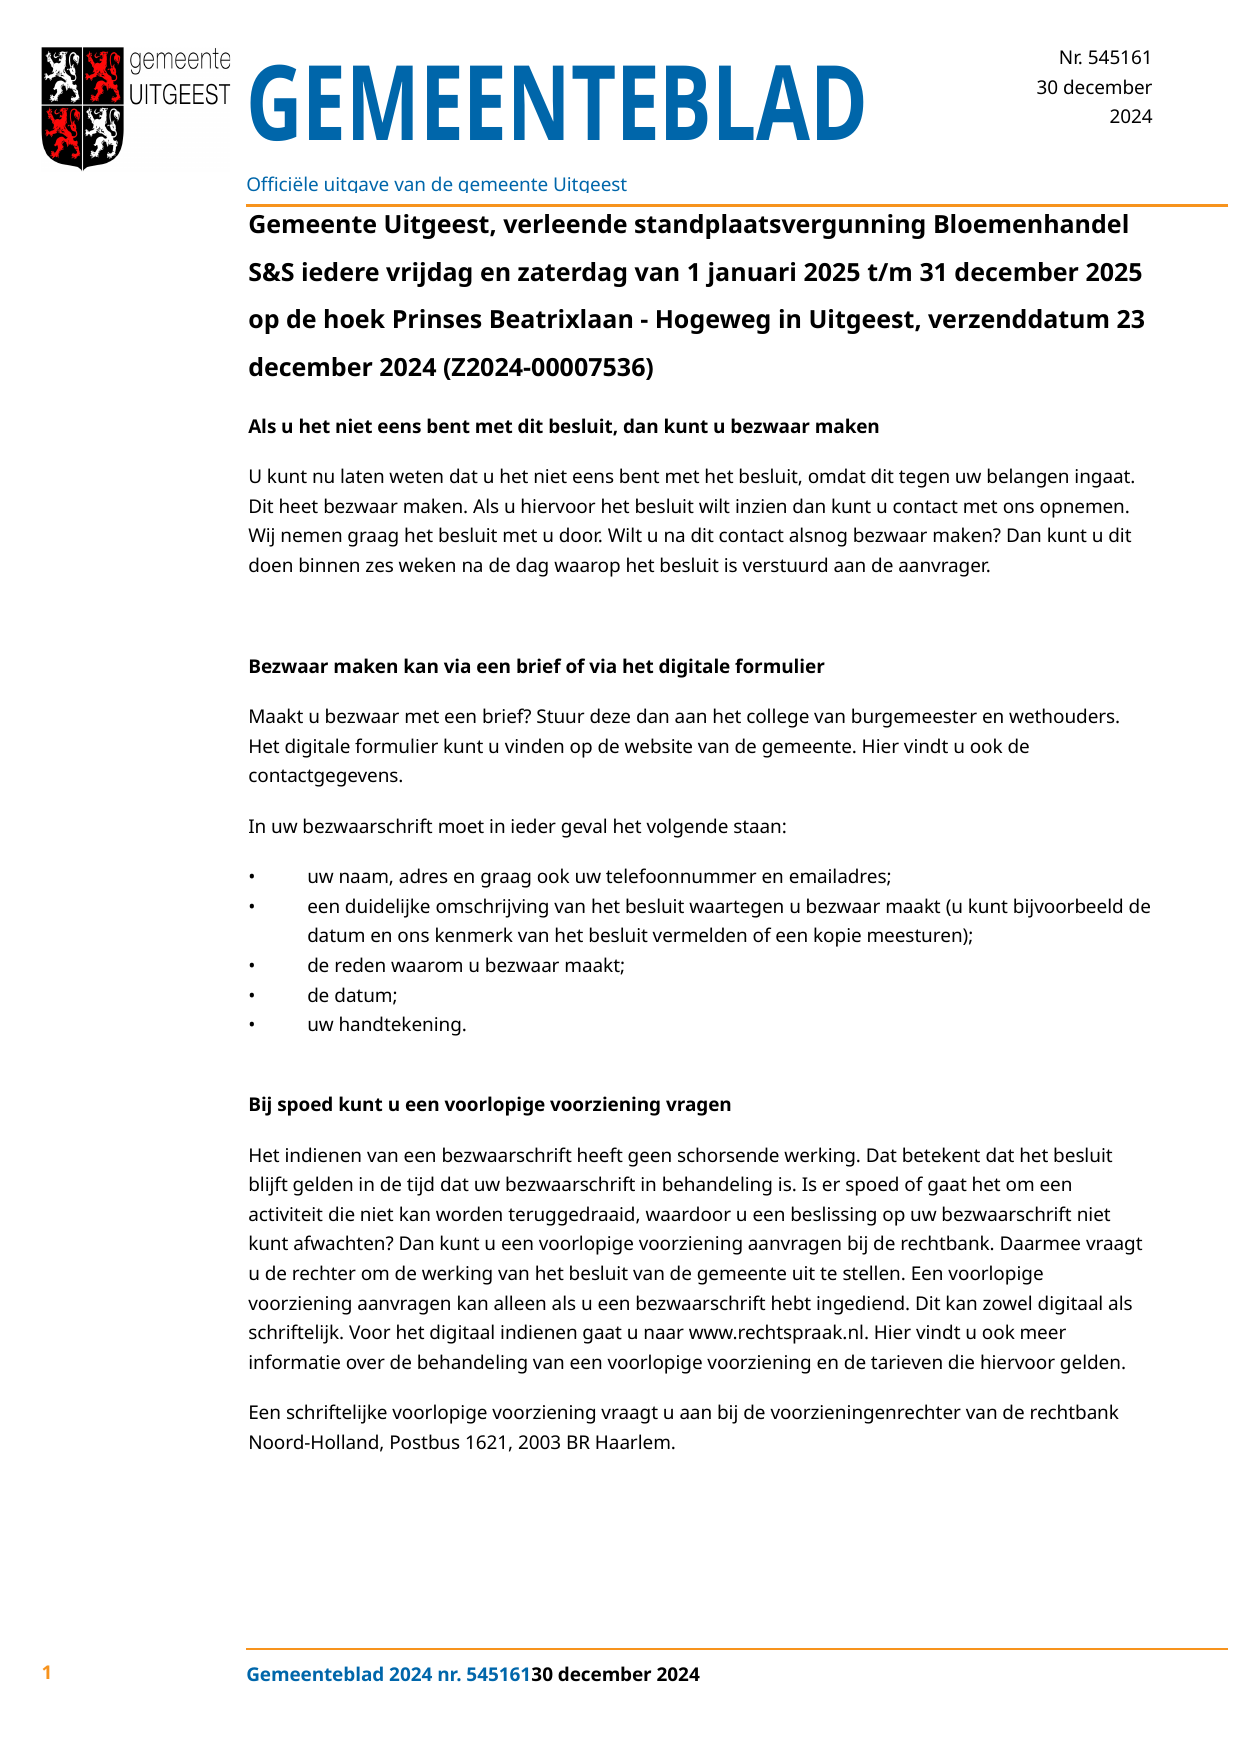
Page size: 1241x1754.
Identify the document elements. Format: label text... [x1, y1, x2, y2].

list een duidelijke omschrijving van het besluit waartegen u bezwaar maakt (u kunt bijvoorbeeld de datum en ons kenmerk van het besluit vermelden of een kopie meesturen); [248, 893, 1152, 948]
text U kunt nu laten weten dat u het niet eens bent met het besluit, omdat dit tegen uw belangen ingaat. Dit heet bezwaar maken. Als u hiervoor het besluit wilt inzien dan kunt u contact met ons opnemen. Wij nemen graag het besluit met u door. Wilt u na dit contact alsnog bezwaar maken? Dan kunt u dit doen binnen zes weken na de dag waarop het besluit is verstuurd aan de aanvrager. [248, 463, 1152, 578]
text Het indienen van een bezwaarschrift heeft geen schorsende werking. Dat betekent dat het besluit blijft gelden in de tijd dat uw bezwaarschrift in behandeling is. Is er spoed of gaat het om een activiteit die niet kan worden teruggedraaid, waardoor u een beslissing op uw bezwaarschrift niet kunt afwachten? Dan kunt u een voorlopige voorziening aanvragen bij de rechtbank. Daarmee vraagt u de rechter om de werking van het besluit van de gemeente uit te stellen. Een voorlopige voorziening aanvragen kan alleen als u een bezwaarschrift hebt ingediend. Dit kan zowel digitaal als schriftelijk. Voor het digitaal indienen gaat u naar www.rechtspraak.nl. Hier vindt u ook meer informatie over de behandeling van een voorlopige voorziening en de tarieven die hiervoor gelden. [248, 1142, 1152, 1375]
text Een schriftelijke voorlopige voorziening vraagt u aan bij de voorzieningenrechter van de rechtbank Noord-Holland, Postbus 1621, 2003 BR Haarlem. [248, 1399, 1152, 1455]
list uw naam, adres en graag ook uw telefoonnummer en emailadres; [248, 863, 1152, 889]
text Bij spoed kunt u een voorlopige voorziening vragen [248, 1091, 1152, 1117]
text Gemeente Uitgeest, verleende standplaatsvergunning Bloemenhandel S&S iedere vrijdag en zaterdag van 1 januari 2025 t/m 31 december 2025 op de hoek Prinses Beatrixlaan - Hogeweg in Uitgeest, verzenddatum 23 december 2024 (Z2024-00007536) [248, 207, 1152, 384]
text Als u het niet eens bent met dit besluit, dan kunt u bezwaar maken [248, 413, 1152, 439]
picture [41, 47, 231, 172]
text In uw bezwaarschrift moet in ieder geval het volgende staan: [248, 813, 1152, 839]
list de reden waarom u bezwaar maakt; [248, 952, 1152, 978]
text Maakt u bezwaar met een brief? Stuur deze dan aan het college van burgemeester en wethouders. Het digitale formulier kunt u vinden op de website van de gemeente. Hier vindt u ook de contactgegevens. [248, 703, 1152, 788]
list de datum; [248, 982, 1152, 1008]
list uw handtekening. [248, 1011, 1152, 1037]
text Bezwaar maken kan via een brief of via het digitale formulier [248, 653, 1152, 679]
